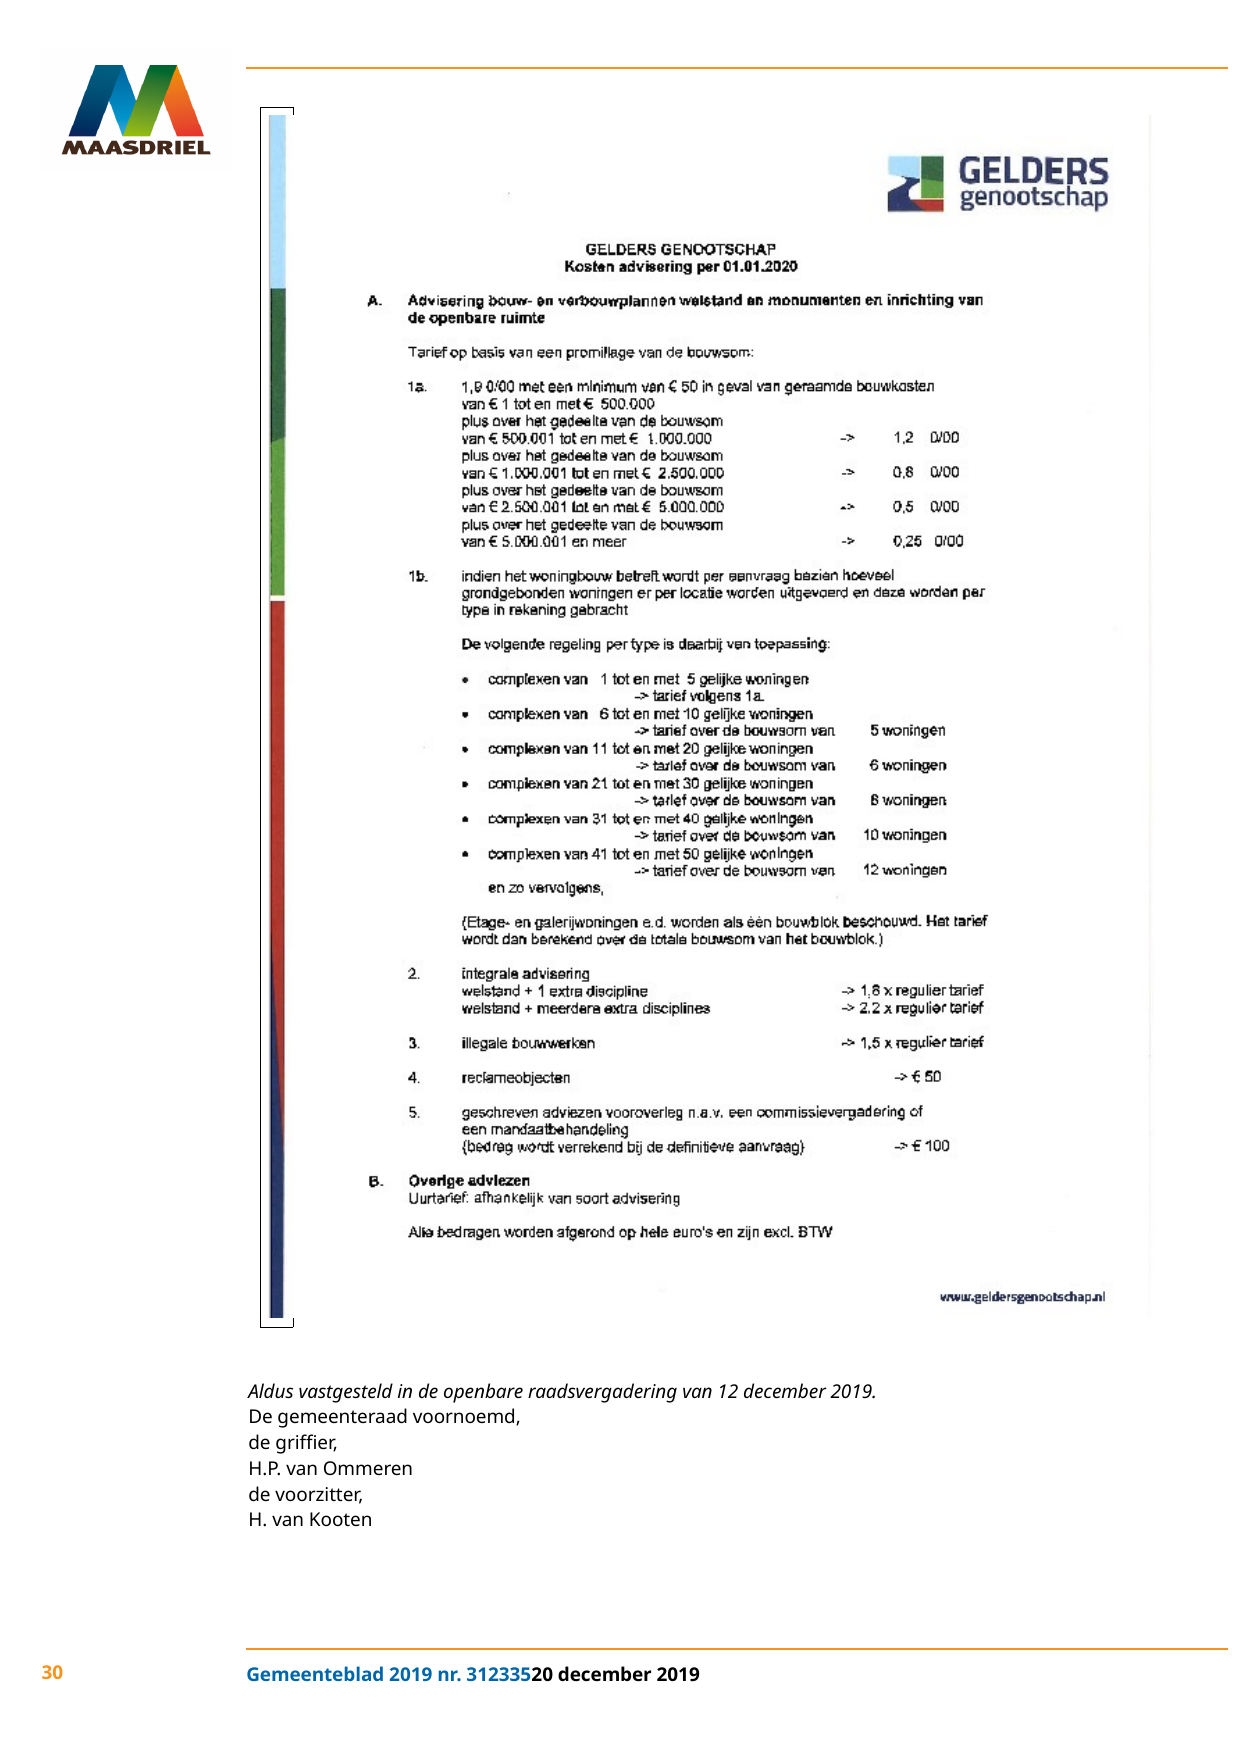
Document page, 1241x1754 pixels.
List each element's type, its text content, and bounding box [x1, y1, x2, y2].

text H. van Kooten [248, 1507, 1152, 1532]
picture [41, 47, 231, 172]
text H.P. van Ommeren [248, 1455, 1152, 1481]
text de griffier, [248, 1429, 1152, 1455]
picture [268, 115, 1155, 1318]
text De gemeenteraad voornoemd, [248, 1404, 1152, 1429]
text Aldus vastgesteld in de openbare raadsvergadering van 12 december 2019. [248, 1378, 1152, 1404]
text de voorzitter, [248, 1481, 1152, 1507]
